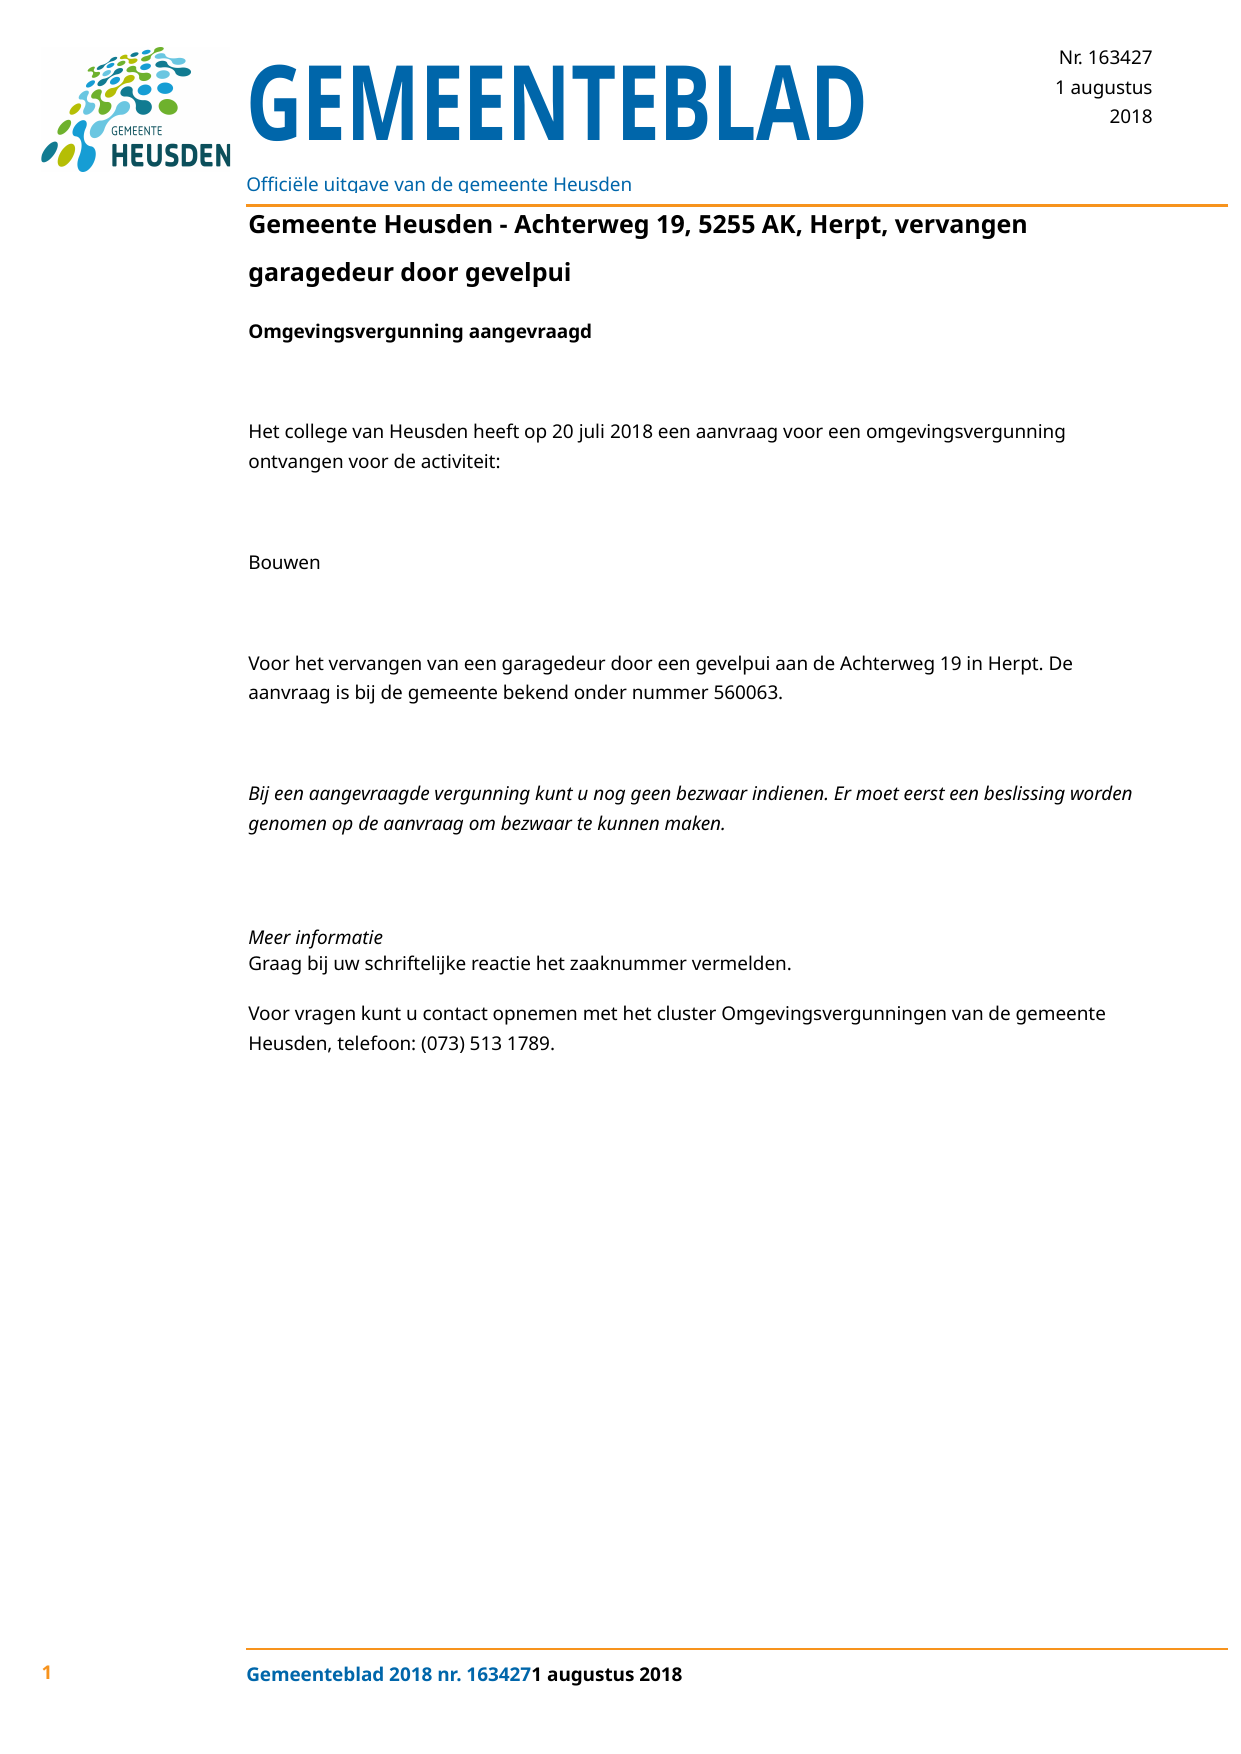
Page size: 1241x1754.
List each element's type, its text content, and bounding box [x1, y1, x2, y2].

text Graag bij uw schriftelijke reactie het zaaknummer vermelden. [248, 950, 1152, 976]
text Meer informatie [248, 924, 1152, 950]
text Het college van Heusden heeft op 20 juli 2018 een aanvraag voor een omgevingsvergunning ontvangen voor de activiteit: [248, 419, 1152, 474]
text Voor vragen kunt u contact opnemen met het cluster Omgevingsvergunningen van de gemeente Heusden, telefoon: (073) 513 1789. [248, 1001, 1152, 1056]
text Bij een aangevraagde vergunning kunt u nog geen bezwaar indienen. Er moet eerst een beslissing worden genomen op de aanvraag om bezwaar te kunnen maken. [248, 780, 1152, 836]
text Voor het vervangen van een garagedeur door een gevelpui aan de Achterweg 19 in Herpt. De aanvraag is bij de gemeente bekend onder nummer 560063. [248, 650, 1152, 705]
text Gemeente Heusden - Achterweg 19, 5255 AK, Herpt, vervangen garagedeur door gevelpui [248, 207, 1152, 288]
text Omgevingsvergunning aangevraagd [248, 318, 1152, 344]
picture [41, 47, 231, 172]
text Bouwen [248, 549, 1152, 575]
